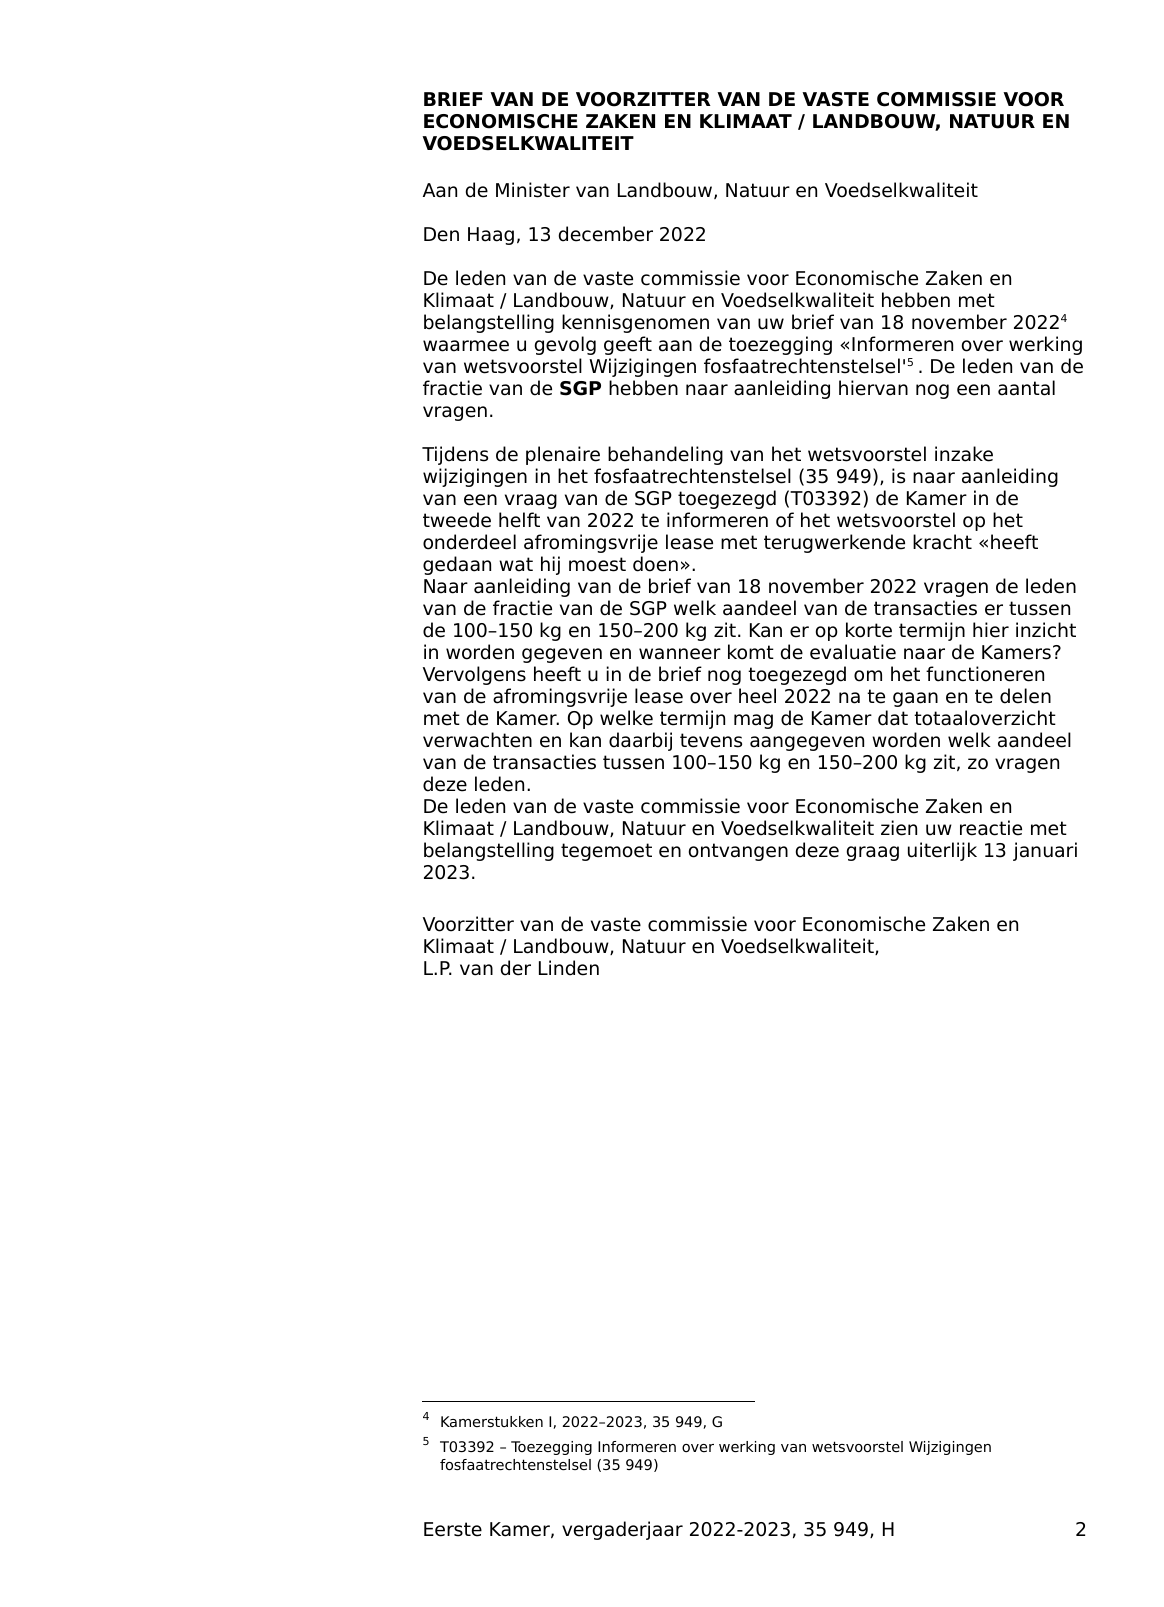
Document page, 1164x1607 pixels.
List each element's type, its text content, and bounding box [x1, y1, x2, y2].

text Den Haag, 13 december 2022 [422, 224, 1087, 246]
subtitle BRIEF VAN DE VOORZITTER VAN DE VASTE COMMISSIE VOOR ECONOMISCHE ZAKEN EN KLIMAAT / LANDBOUW, NATUUR EN VOEDSELKWALITEIT [422, 89, 1087, 155]
text Naar aanleiding van de brief van 18 november 2022 vragen de leden van de fractie van de SGP welk aandeel van de transacties er tussen de 100–150 kg en 150–200 kg zit. Kan er op korte termijn hier inzicht in worden gegeven en wanneer komt de evaluatie naar de Kamers? [422, 576, 1087, 664]
text Voorzitter van de vaste commissie voor Economische Zaken en Klimaat / Landbouw, Natuur en Voedselkwaliteit, L.P. van der Linden [422, 914, 1087, 980]
text Tijdens de plenaire behandeling van het wetsvoorstel inzake wijzigingen in het fosfaatrechtenstelsel (35 949), is naar aanleiding van een vraag van de SGP toegezegd (T03392) de Kamer in de tweede helft van 2022 te informeren of het wetsvoorstel op het onderdeel afromingsvrije lease met terugwerkende kracht «heeft gedaan wat hij moest doen». [422, 444, 1087, 576]
text De leden van de vaste commissie voor Economische Zaken en Klimaat / Landbouw, Natuur en Voedselkwaliteit zien uw reactie met belangstelling tegemoet en ontvangen deze graag uiterlijk 13 januari 2023. [422, 796, 1087, 884]
text Kamerstukken I, 2022–2023, 35 949, G [422, 1410, 1087, 1432]
text De leden van de vaste commissie voor Economische Zaken en Klimaat / Landbouw, Natuur en Voedselkwaliteit hebben met belangstelling kennisgenomen van uw brief van 18 november 2022 waarmee u gevolg geeft aan de toezegging «Informeren over werking van wetsvoorstel Wijzigingen fosfaatrechtenstelsel'. De leden van de fractie van de SGP hebben naar aanleiding hiervan nog een aantal vragen. [422, 268, 1087, 422]
text Aan de Minister van Landbouw, Natuur en Voedselkwaliteit [422, 180, 1087, 202]
text T03392 – Toezegging Informeren over werking van wetsvoorstel Wijzigingen fosfaatrechtenstelsel (35 949) [422, 1435, 1087, 1474]
text Vervolgens heeft u in de brief nog toegezegd om het functioneren van de afromingsvrije lease over heel 2022 na te gaan en te delen met de Kamer. Op welke termijn mag de Kamer dat totaaloverzicht verwachten en kan daarbij tevens aangegeven worden welk aandeel van de transacties tussen 100–150 kg en 150–200 kg zit, zo vragen deze leden. [422, 664, 1087, 796]
